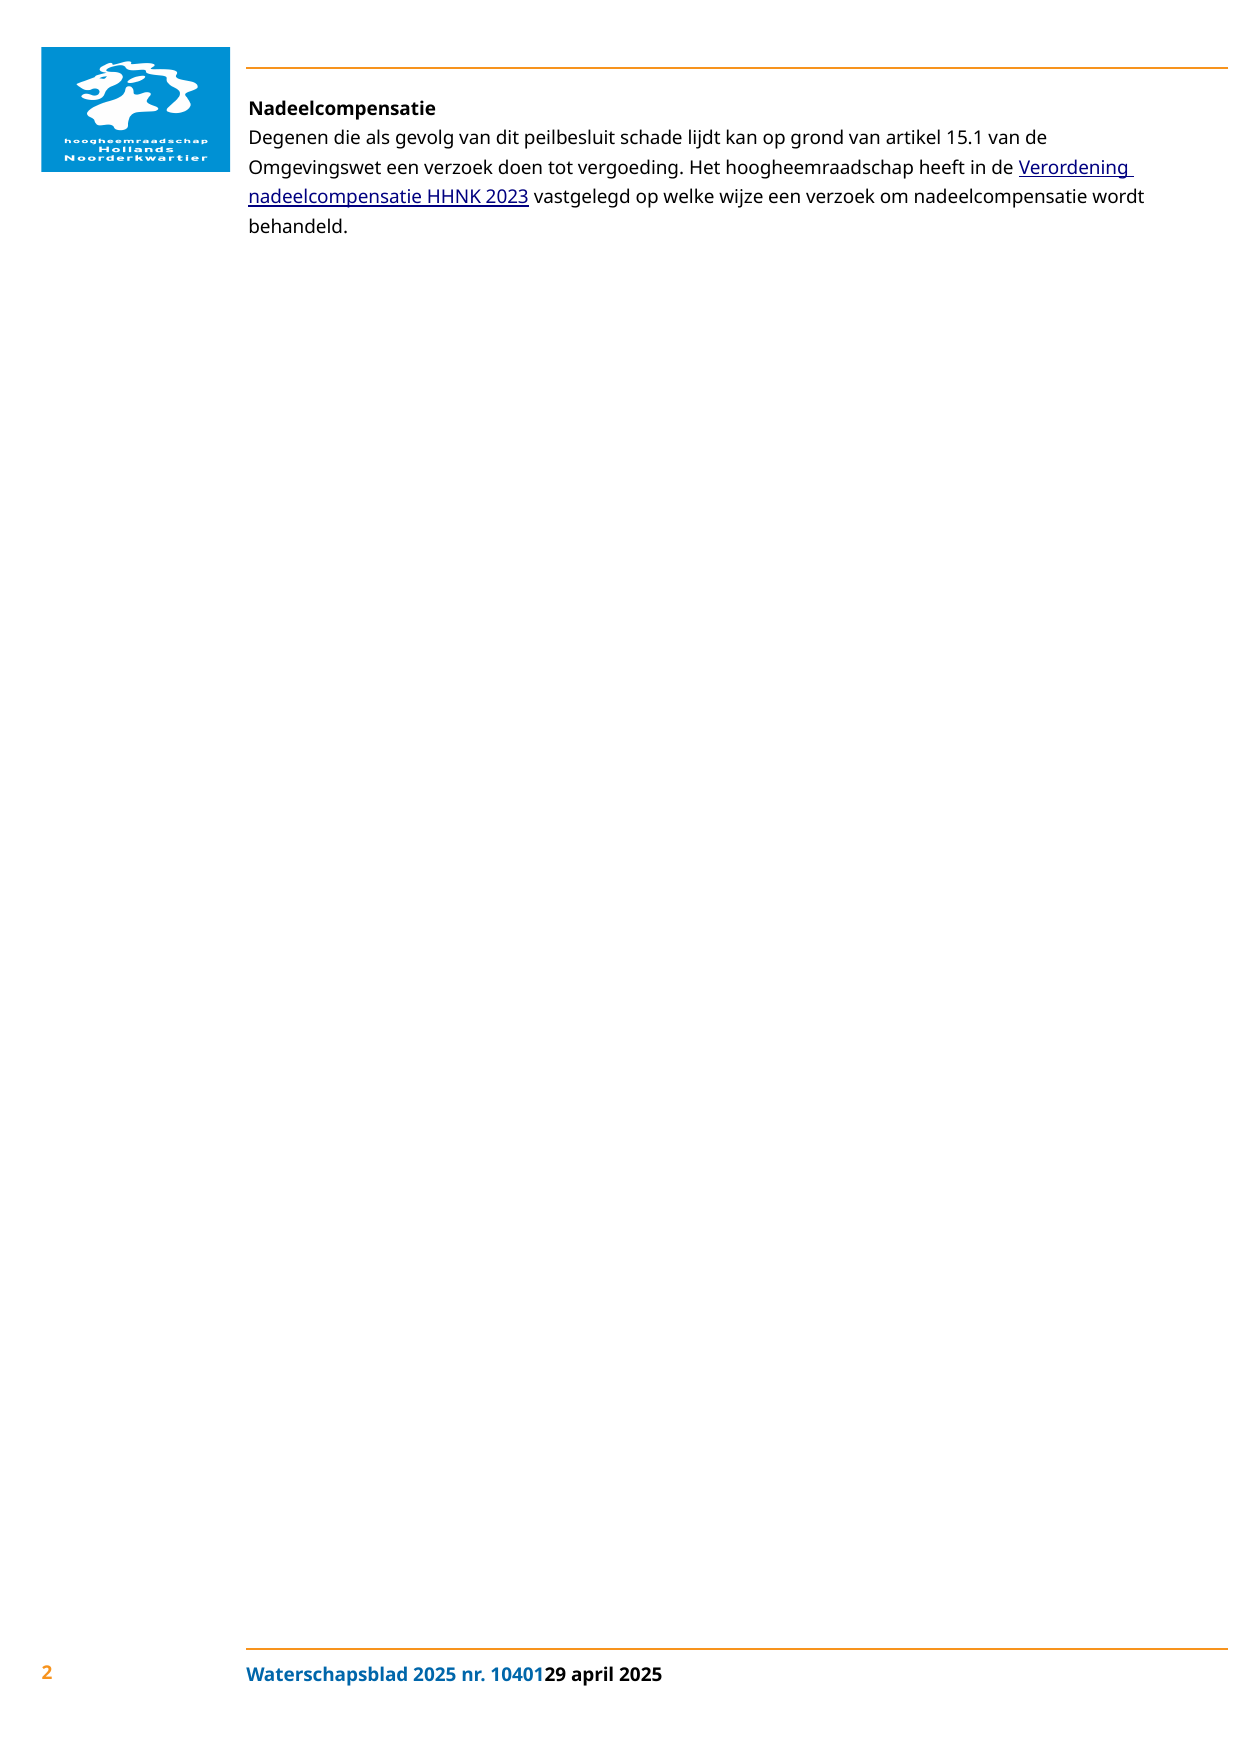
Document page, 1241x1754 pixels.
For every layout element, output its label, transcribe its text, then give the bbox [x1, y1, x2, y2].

text Nadeelcompensatie [248, 95, 1152, 121]
picture [129, 76, 144, 82]
picture [118, 62, 197, 112]
picture [78, 64, 122, 99]
text Degenen die als gevolg van dit peilbesluit schade lijdt kan op grond van artikel 15.1 van de Omgevingswet een verzoek doen tot vergoeding. Het hoogheemraadschap heeft in de Verordening nadeelcompensatie HHNK 2023 vastgelegd op welke wijze een verzoek om nadeelcompensatie wordt behandeld. [248, 124, 1152, 239]
picture [88, 87, 157, 130]
